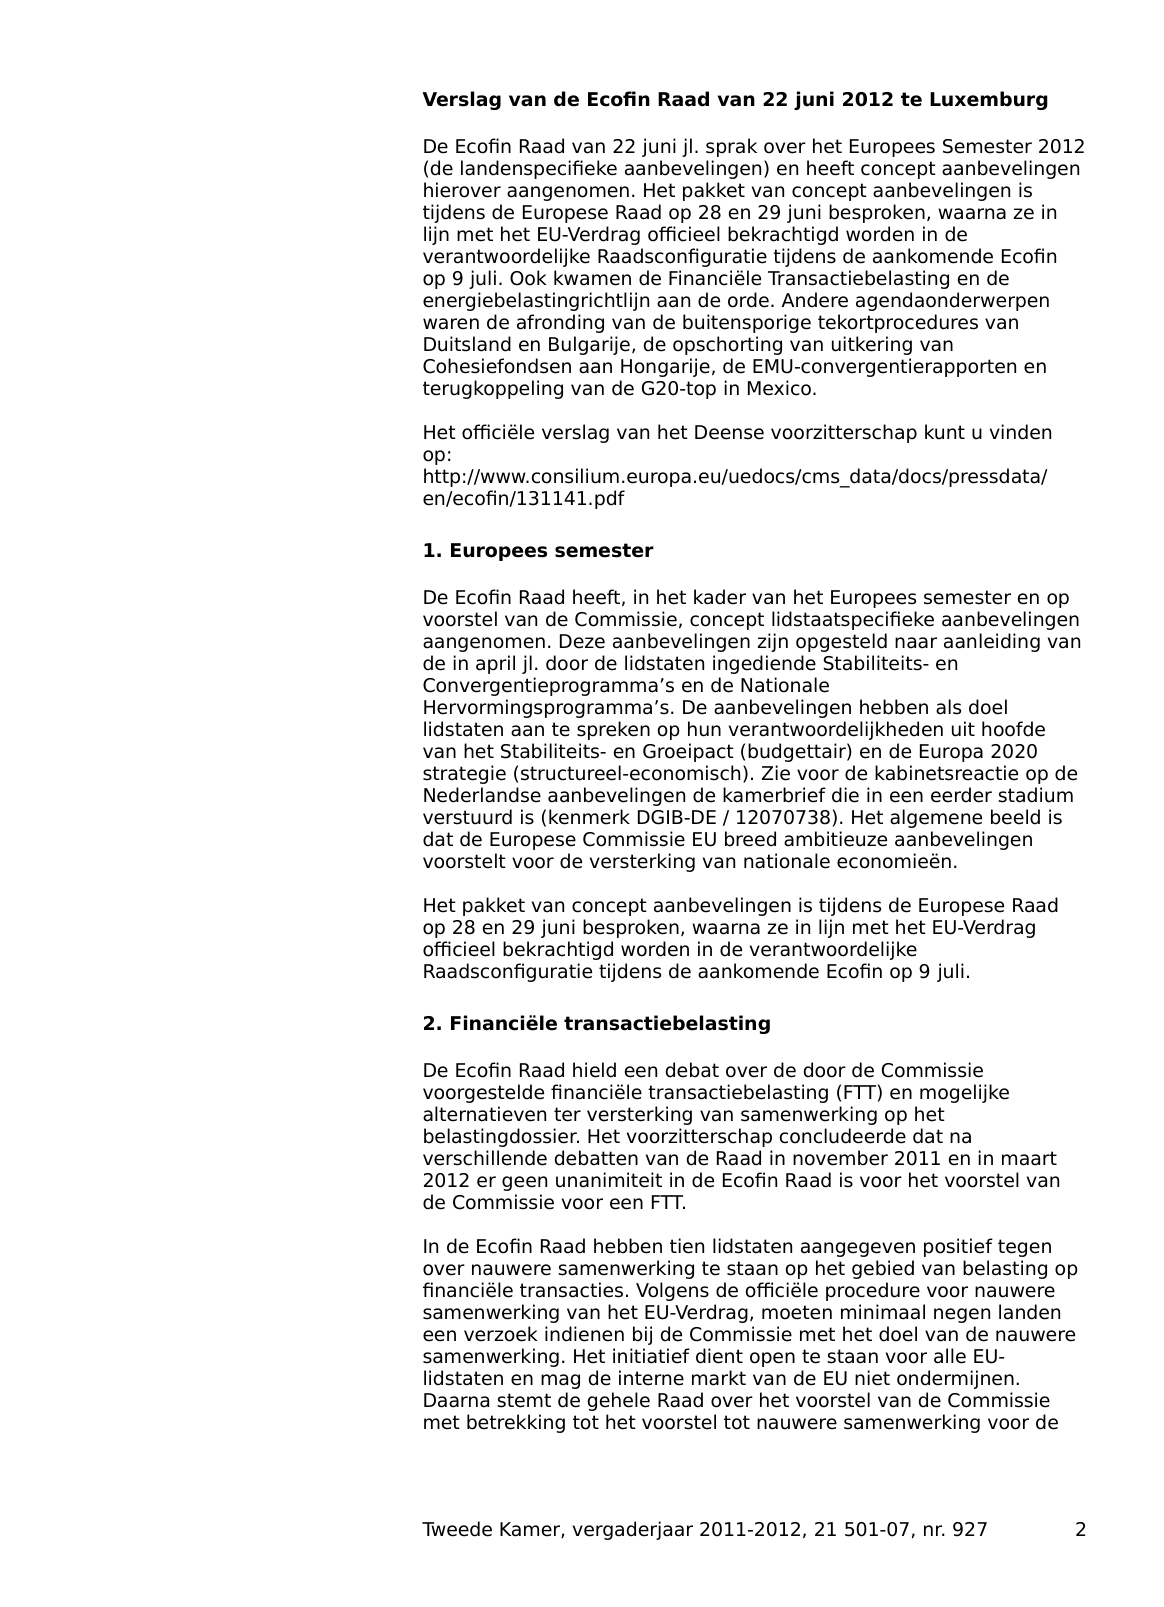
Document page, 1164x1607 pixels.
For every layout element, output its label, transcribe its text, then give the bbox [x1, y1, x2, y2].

text De Ecofin Raad hield een debat over de door de Commissie voorgestelde financiële transactiebelasting (FTT) en mogelijke alternatieven ter versterking van samenwerking op het belastingdossier. Het voorzitterschap concludeerde dat na verschillende debatten van de Raad in november 2011 en in maart 2012 er geen unanimiteit in de Ecofin Raad is voor het voorstel van de Commissie voor een FTT. [422, 1060, 1087, 1213]
text De Ecofin Raad heeft, in het kader van het Europees semester en op voorstel van de Commissie, concept lidstaatspecifieke aanbevelingen aangenomen. Deze aanbevelingen zijn opgesteld naar aanleiding van de in april jl. door de lidstaten ingediende Stabiliteits- en Convergentieprogramma’s en de Nationale Hervormingsprogramma’s. De aanbevelingen hebben als doel lidstaten aan te spreken op hun verantwoordelijkheden uit hoofde van het Stabiliteits- en Groeipact (budgettair) en de Europa 2020 strategie (structureel-economisch). Zie voor de kabinetsreactie op de Nederlandse aanbevelingen de kamerbrief die in een eerder stadium verstuurd is (kenmerk DGIB-DE / 12070738). Het algemene beeld is dat de Europese Commissie EU breed ambitieuze aanbevelingen voorstelt voor de versterking van nationale economieën. [422, 587, 1087, 873]
text Het officiële verslag van het Deense voorzitterschap kunt u vinden op: [422, 422, 1087, 466]
text In de Ecofin Raad hebben tien lidstaten aangegeven positief tegen over nauwere samenwerking te staan op het gebied van belasting op financiële transacties. Volgens de officiële procedure voor nauwere samenwerking van het EU-Verdrag, moeten minimaal negen landen een verzoek indienen bij de Commissie met het doel van de nauwere samenwerking. Het initiatief dient open te staan voor alle EU-lidstaten en mag de interne markt van de EU niet ondermijnen. Daarna stemt de gehele Raad over het voorstel van de Commissie met betrekking tot het voorstel tot nauwere samenwerking voor de [422, 1236, 1087, 1433]
text De Ecofin Raad van 22 juni jl. sprak over het Europees Semester 2012 (de landenspecifieke aanbevelingen) en heeft concept aanbevelingen hierover aangenomen. Het pakket van concept aanbevelingen is tijdens de Europese Raad op 28 en 29 juni besproken, waarna ze in lijn met het EU-Verdrag officieel bekrachtigd worden in de verantwoordelijke Raadsconfiguratie tijdens de aankomende Ecofin op 9 juli. Ook kwamen de Financiële Transactiebelasting en de energiebelastingrichtlijn aan de orde. Andere agendaonderwerpen waren de afronding van de buitensporige tekortprocedures van Duitsland en Bulgarije, de opschorting van uitkering van Cohesiefondsen aan Hongarije, de EMU-convergentierapporten en terugkoppeling van de G20-top in Mexico. [422, 136, 1087, 400]
text Het pakket van concept aanbevelingen is tijdens de Europese Raad op 28 en 29 juni besproken, waarna ze in lijn met het EU-Verdrag officieel bekrachtigd worden in de verantwoordelijke Raadsconfiguratie tijdens de aankomende Ecofin op 9 juli. [422, 895, 1087, 983]
subtitle 1. Europees semester [422, 540, 1087, 562]
text http://www.consilium.europa.eu/uedocs/cms_data/docs/pressdata/en/ecofin/131141.pdf [422, 466, 1087, 510]
subtitle Verslag van de Ecofin Raad van 22 juni 2012 te Luxemburg [422, 89, 1087, 111]
subtitle 2. Financiële transactiebelasting [422, 1013, 1087, 1035]
